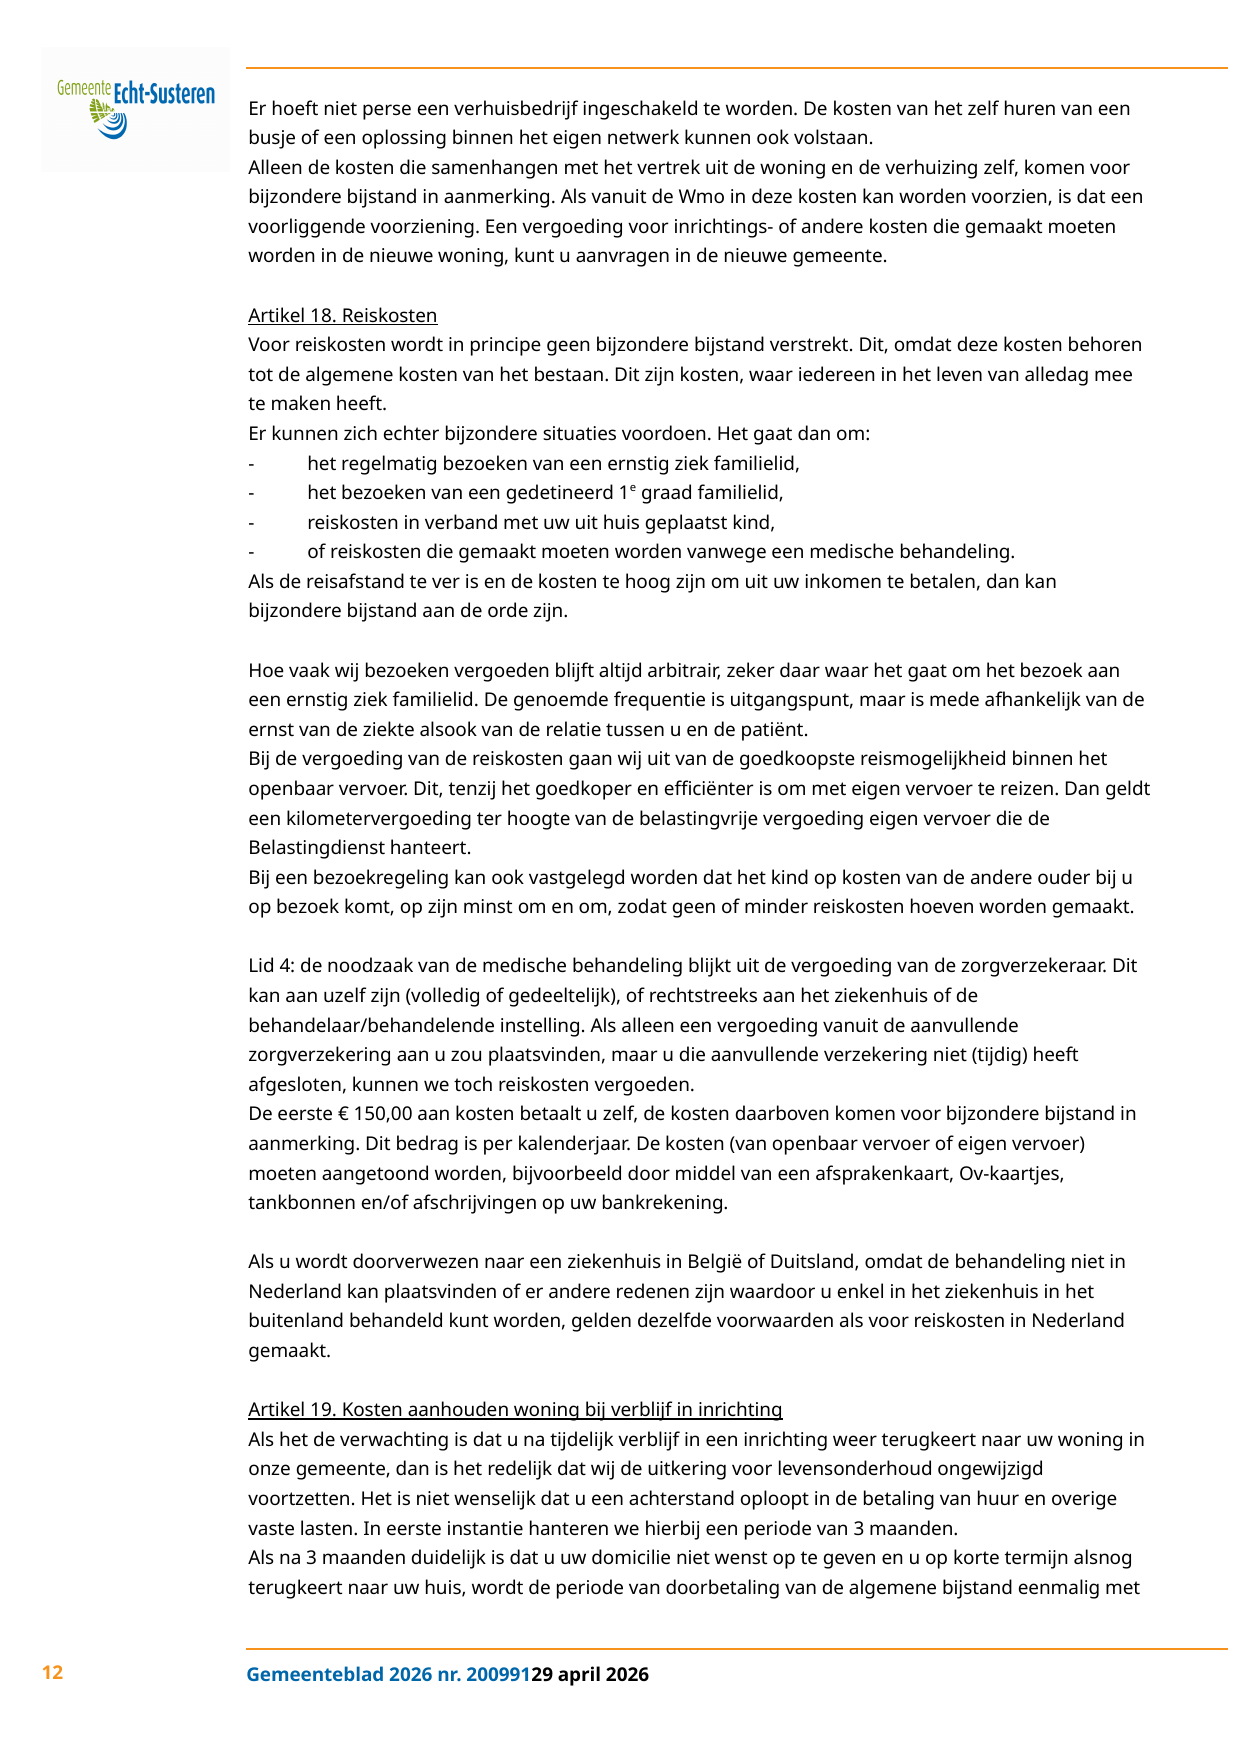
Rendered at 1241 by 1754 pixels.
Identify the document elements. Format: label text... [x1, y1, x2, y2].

picture [41, 47, 231, 172]
text Er kunnen zich echter bijzondere situaties voordoen. Het gaat dan om: [248, 420, 1152, 446]
text Als het de verwachting is dat u na tijdelijk verblijf in een inrichting weer terugkeert naar uw woning in onze gemeente, dan is het redelijk dat wij de uitkering voor levensonderhoud ongewijzigd voortzetten. Het is niet wenselijk dat u een achterstand oploopt in de betaling van huur en overige vaste lasten. In eerste instantie hanteren we hierbij een periode van 3 maanden. [248, 1426, 1152, 1541]
text Alleen de kosten die samenhangen met het vertrek uit de woning en de verhuizing zelf, komen voor bijzondere bijstand in aanmerking. Als vanuit de Wmo in deze kosten kan worden voorzien, is dat een voorliggende voorziening. Een vergoeding voor inrichtings- of andere kosten die gemaakt moeten worden in de nieuwe woning, kunt u aanvragen in de nieuwe gemeente. [248, 154, 1152, 268]
list of reiskosten die gemaakt moeten worden vanwege een medische behandeling. [248, 538, 1152, 564]
text Als u wordt doorverwezen naar een ziekenhuis in België of Duitsland, omdat de behandeling niet in Nederland kan plaatsvinden of er andere redenen zijn waardoor u enkel in het ziekenhuis in het buitenland behandeld kunt worden, gelden dezelfde voorwaarden als voor reiskosten in Nederland gemaakt. [248, 1248, 1152, 1363]
list reiskosten in verband met uw uit huis geplaatst kind, [248, 509, 1152, 535]
text Bij een bezoekregeling kan ook vastgelegd worden dat het kind op kosten van de andere ouder bij u op bezoek komt, op zijn minst om en om, zodat geen of minder reiskosten hoeven worden gemaakt. [248, 864, 1152, 919]
text Lid 4: de noodzaak van de medische behandeling blijkt uit de vergoeding van de zorgverzekeraar. Dit kan aan uzelf zijn (volledig of gedeeltelijk), of rechtstreeks aan het ziekenhuis of de behandelaar/behandelende instelling. Als alleen een vergoeding vanuit de aanvullende zorgverzekering aan u zou plaatsvinden, maar u die aanvullende verzekering niet (tijdig) heeft afgesloten, kunnen we toch reiskosten vergoeden. [248, 953, 1152, 1097]
text Hoe vaak wij bezoeken vergoeden blijft altijd arbitrair, zeker daar waar het gaat om het bezoek aan een ernstig ziek familielid. De genoemde frequentie is uitgangspunt, maar is mede afhankelijk van de ernst van de ziekte alsook van de relatie tussen u en de patiënt. [248, 657, 1152, 742]
text Voor reiskosten wordt in principe geen bijzondere bijstand verstrekt. Dit, omdat deze kosten behoren tot de algemene kosten van het bestaan. Dit zijn kosten, waar iedereen in het leven van alledag mee te maken heeft. [248, 331, 1152, 416]
text Artikel 19. Kosten aanhouden woning bij verblijf in inrichting [248, 1396, 1152, 1422]
list het regelmatig bezoeken van een ernstig ziek familielid, [248, 450, 1152, 476]
text Artikel 18. Reiskosten [248, 302, 1152, 328]
text De eerste € 150,00 aan kosten betaalt u zelf, de kosten daarboven komen voor bijzondere bijstand in aanmerking. Dit bedrag is per kalenderjaar. De kosten (van openbaar vervoer of eigen vervoer) moeten aangetoond worden, bijvoorbeeld door middel van een afsprakenkaart, Ov-kaartjes, tankbonnen en/of afschrijvingen op uw bankrekening. [248, 1101, 1152, 1215]
list het bezoeken van een gedetineerd 1e graad familielid, [248, 479, 1152, 505]
text Er hoeft niet perse een verhuisbedrijf ingeschakeld te worden. De kosten van het zelf huren van een busje of een oplossing binnen het eigen netwerk kunnen ook volstaan. [248, 95, 1152, 150]
text Bij de vergoeding van de reiskosten gaan wij uit van de goedkoopste reismogelijkheid binnen het openbaar vervoer. Dit, tenzij het goedkoper en efficiënter is om met eigen vervoer te reizen. Dan geldt een kilometervergoeding ter hoogte van de belastingvrije vergoeding eigen vervoer die de Belastingdienst hanteert. [248, 746, 1152, 860]
text Als de reisafstand te ver is en de kosten te hoog zijn om uit uw inkomen te betalen, dan kan bijzondere bijstand aan de orde zijn. [248, 568, 1152, 623]
text Als na 3 maanden duidelijk is dat u uw domicilie niet wenst op te geven en u op korte termijn alsnog terugkeert naar uw huis, wordt de periode van doorbetaling van de algemene bijstand eenmalig met [248, 1544, 1152, 1600]
